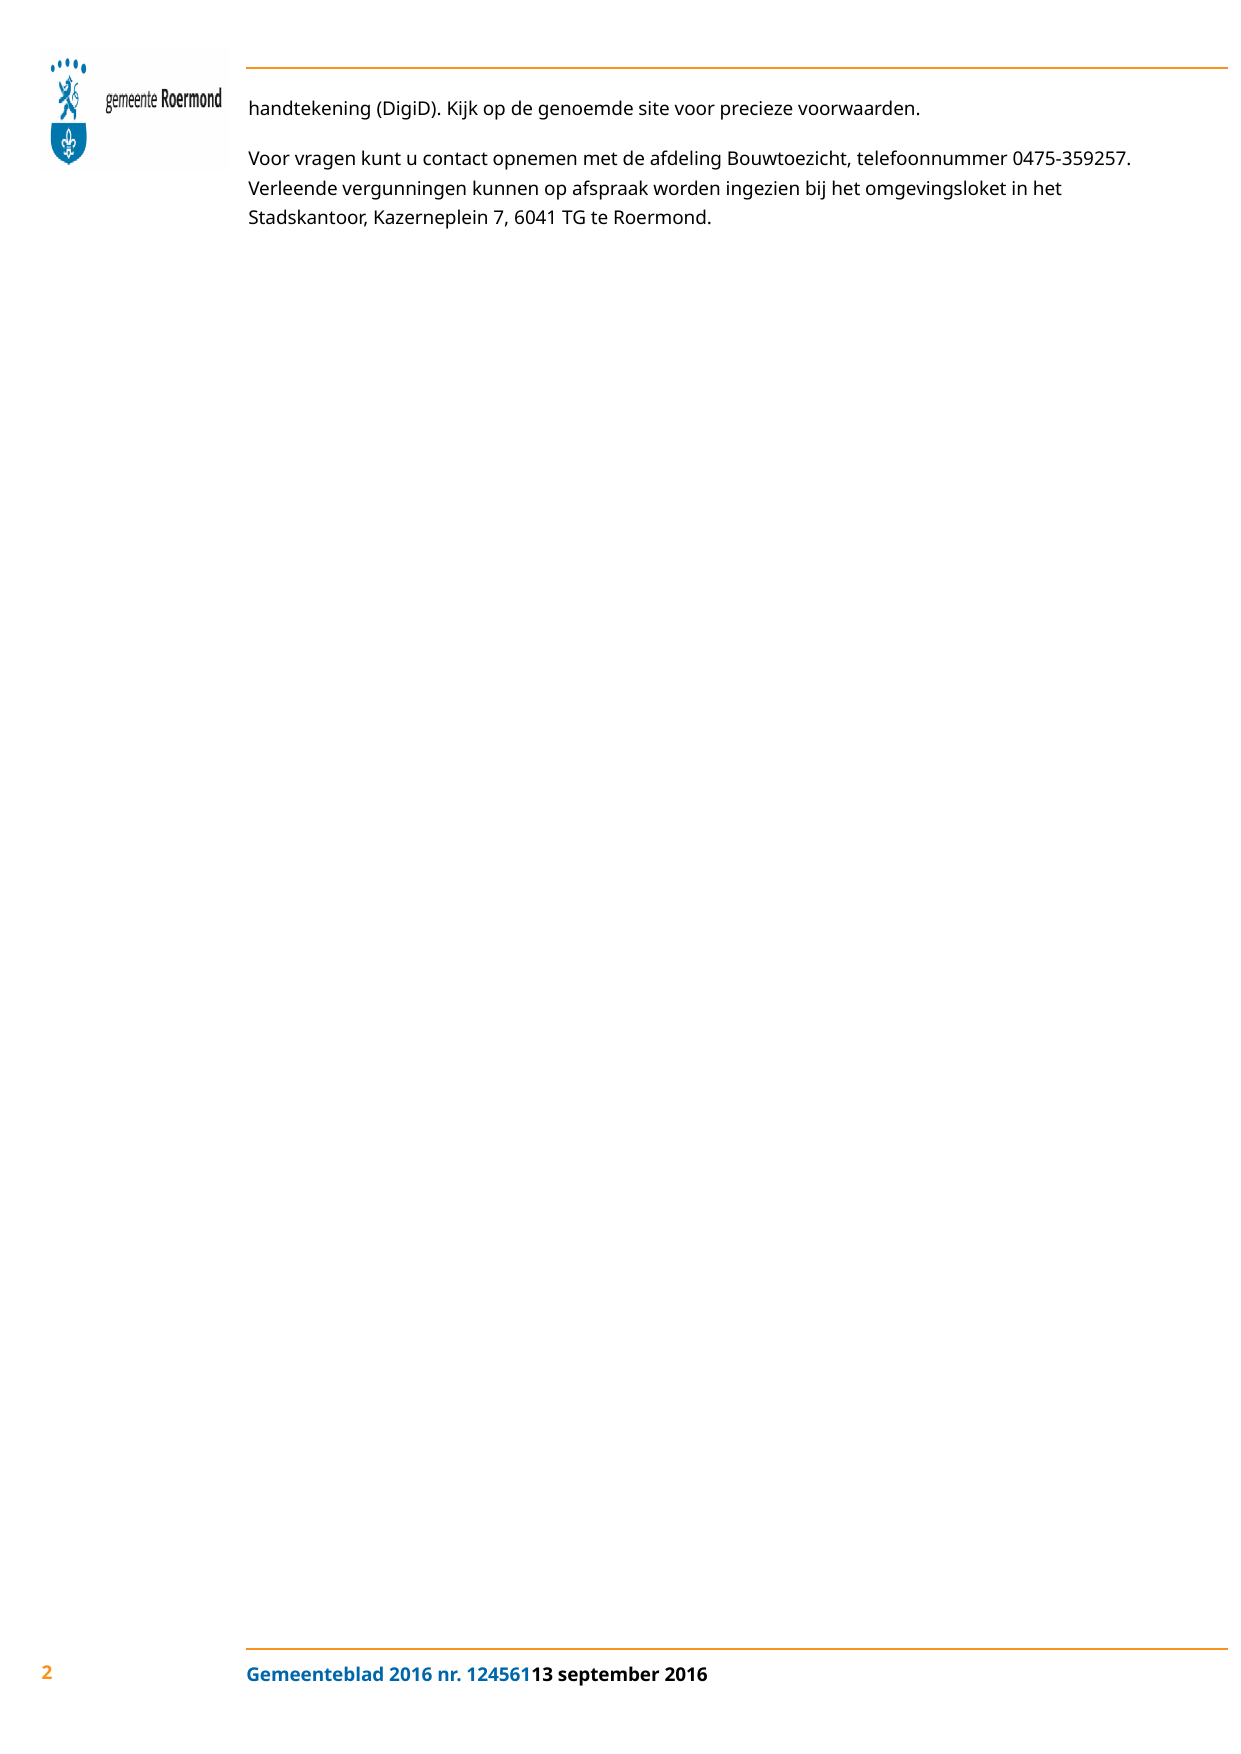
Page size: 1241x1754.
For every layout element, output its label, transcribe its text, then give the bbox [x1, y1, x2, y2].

text Voor vragen kunt u contact opnemen met de afdeling Bouwtoezicht, telefoonnummer 0475-359257. Verleende vergunningen kunnen op afspraak worden ingezien bij het omgevingsloket in het Stadskantoor, Kazerneplein 7, 6041 TG te Roermond. [248, 145, 1152, 230]
picture [41, 47, 231, 172]
text handtekening (DigiD). Kijk op de genoemde site voor precieze voorwaarden. [248, 95, 1152, 121]
